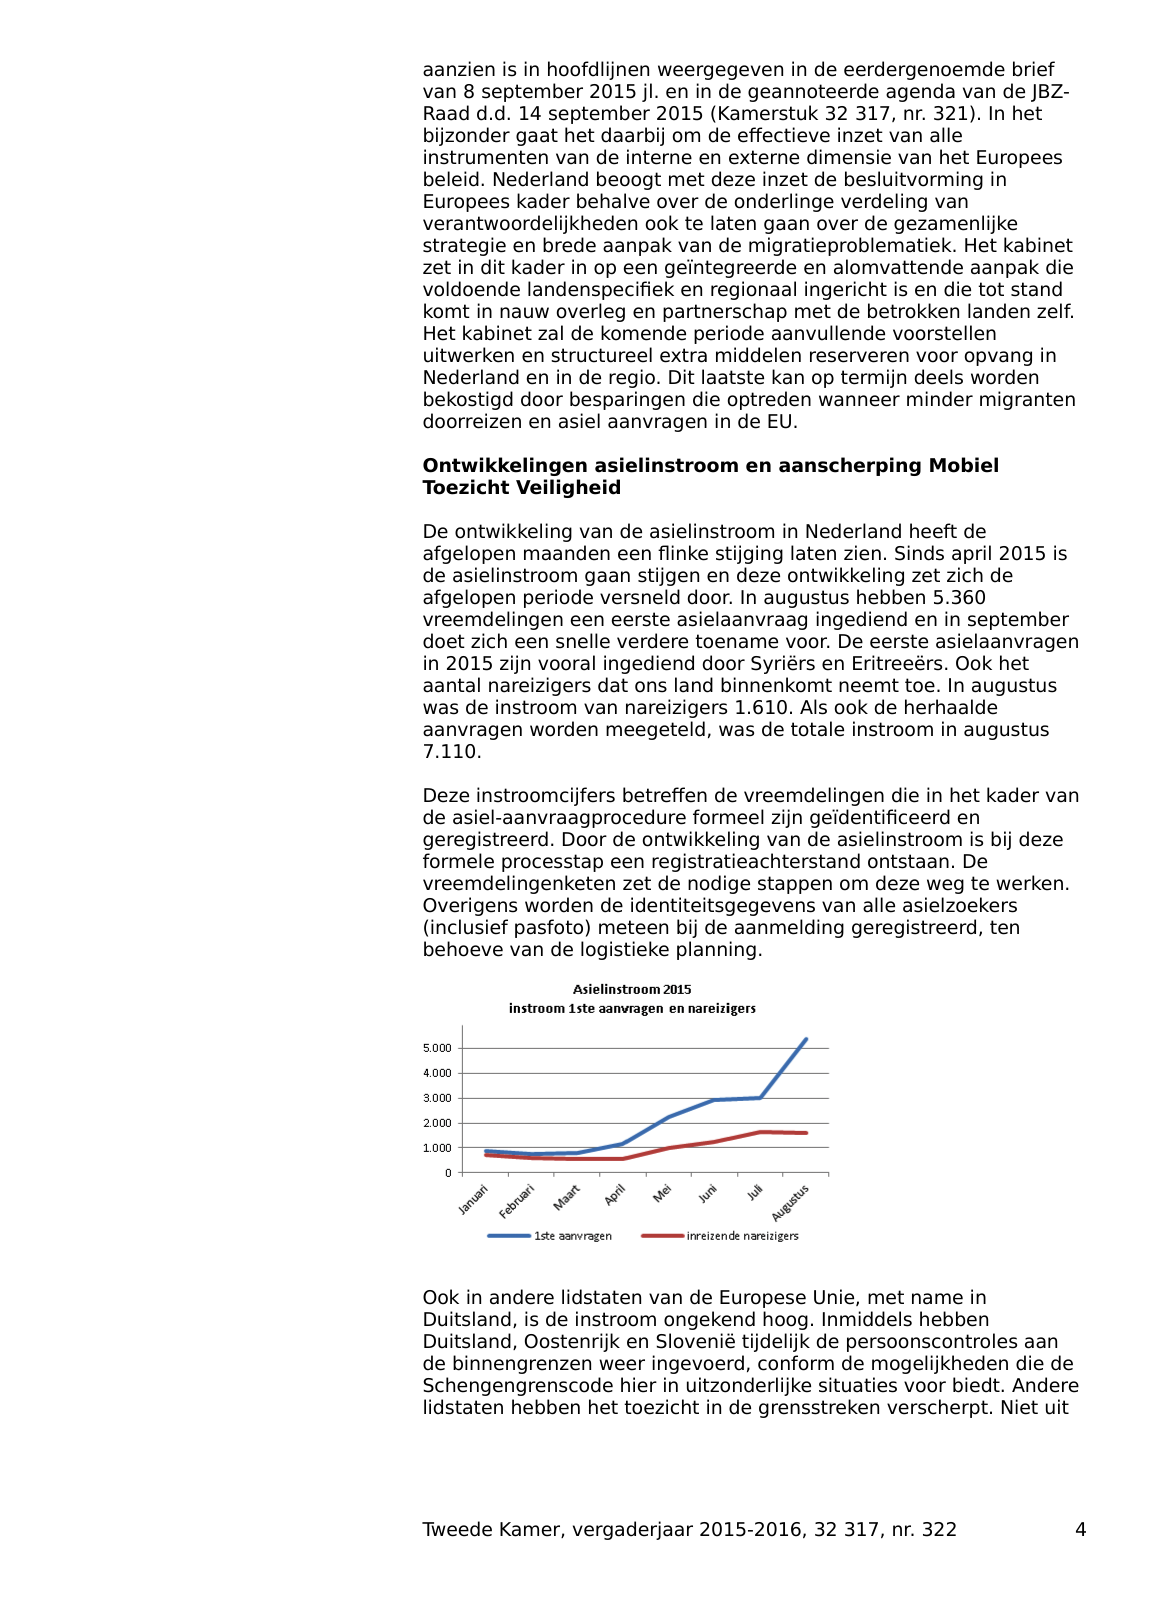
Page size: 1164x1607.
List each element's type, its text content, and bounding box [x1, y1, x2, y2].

picture [422, 983, 830, 1243]
text aanzien is in hoofdlijnen weergegeven in de eerdergenoemde brief van 8 september 2015 jl. en in de geannoteerde agenda van de JBZ-Raad d.d. 14 september 2015 (Kamerstuk 32 317, nr. 321). In het bijzonder gaat het daarbij om de effectieve inzet van alle instrumenten van de interne en externe dimensie van het Europees beleid. Nederland beoogt met deze inzet de besluitvorming in Europees kader behalve over de onderlinge verdeling van verantwoordelijkheden ook te laten gaan over de gezamenlijke strategie en brede aanpak van de migratieproblematiek. Het kabinet zet in dit kader in op een geïntegreerde en alomvattende aanpak die voldoende landenspecifiek en regionaal ingericht is en die tot stand komt in nauw overleg en partnerschap met de betrokken landen zelf. Het kabinet zal de komende periode aanvullende voorstellen uitwerken en structureel extra middelen reserveren voor opvang in Nederland en in de regio. Dit laatste kan op termijn deels worden bekostigd door besparingen die optreden wanneer minder migranten doorreizen en asiel aanvragen in de EU. [422, 59, 1087, 433]
text De ontwikkeling van de asielinstroom in Nederland heeft de afgelopen maanden een flinke stijging laten zien. Sinds april 2015 is de asielinstroom gaan stijgen en deze ontwikkeling zet zich de afgelopen periode versneld door. In augustus hebben 5.360 vreemdelingen een eerste asielaanvraag ingediend en in september doet zich een snelle verdere toename voor. De eerste asielaanvragen in 2015 zijn vooral ingediend door Syriërs en Eritreeërs. Ook het aantal nareizigers dat ons land binnenkomt neemt toe. In augustus was de instroom van nareizigers 1.610. Als ook de herhaalde aanvragen worden meegeteld, was de totale instroom in augustus 7.110. [422, 521, 1087, 763]
text Deze instroomcijfers betreffen de vreemdelingen die in het kader van de asiel-aanvraagprocedure formeel zijn geïdentificeerd en geregistreerd. Door de ontwikkeling van de asielinstroom is bij deze formele processtap een registratieachterstand ontstaan. De vreemdelingenketen zet de nodige stappen om deze weg te werken. Overigens worden de identiteitsgegevens van alle asielzoekers (inclusief pasfoto) meteen bij de aanmelding geregistreerd, ten behoeve van de logistieke planning. [422, 785, 1087, 961]
subtitle Ontwikkelingen asielinstroom en aanscherping Mobiel Toezicht Veiligheid [422, 455, 1087, 499]
text Ook in andere lidstaten van de Europese Unie, met name in Duitsland, is de instroom ongekend hoog. Inmiddels hebben Duitsland, Oostenrijk en Slovenië tijdelijk de persoonscontroles aan de binnengrenzen weer ingevoerd, conform de mogelijkheden die de Schengengrenscode hier in uitzonderlijke situaties voor biedt. Andere lidstaten hebben het toezicht in de grensstreken verscherpt. Niet uit [422, 1287, 1087, 1419]
